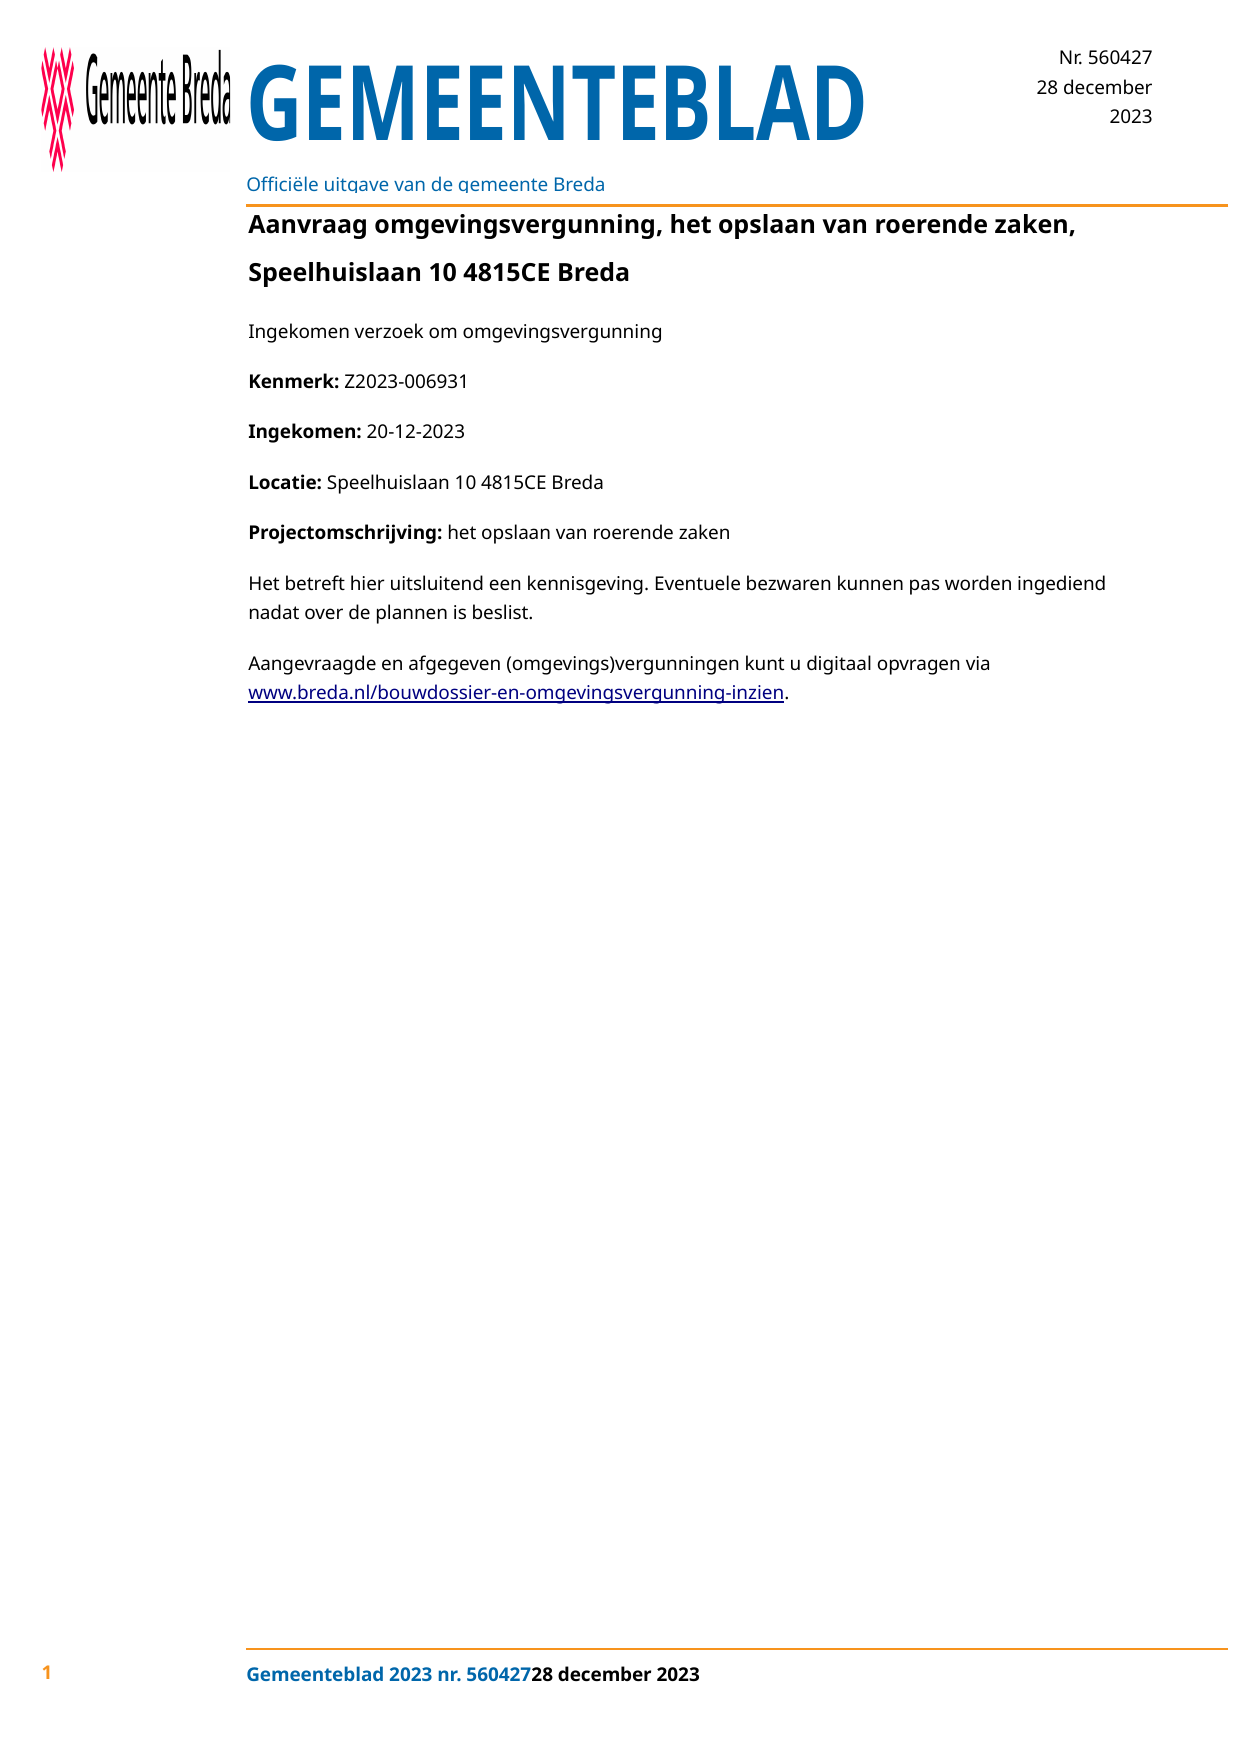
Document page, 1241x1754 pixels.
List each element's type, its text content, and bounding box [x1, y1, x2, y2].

text Ingekomen: 20-12-2023 [248, 419, 1152, 444]
text Locatie: Speelhuislaan 10 4815CE Breda [248, 469, 1152, 495]
text Projectomschrijving: het opslaan van roerende zaken [248, 519, 1152, 545]
text Kenmerk: Z2023-006931 [248, 368, 1152, 394]
picture [41, 47, 231, 172]
text Het betreft hier uitsluitend een kennisgeving. Eventuele bezwaren kunnen pas worden ingediend nadat over de plannen is beslist. [248, 570, 1152, 625]
text Ingekomen verzoek om omgevingsvergunning [248, 318, 1152, 344]
text Aangevraagde en afgegeven (omgevings)vergunningen kunt u digitaal opvragen via www.breda.nl/bouwdossier-en-omgevingsvergunning-inzien. [248, 650, 1152, 705]
text Aanvraag omgevingsvergunning, het opslaan van roerende zaken, Speelhuislaan 10 4815CE Breda [248, 207, 1152, 288]
